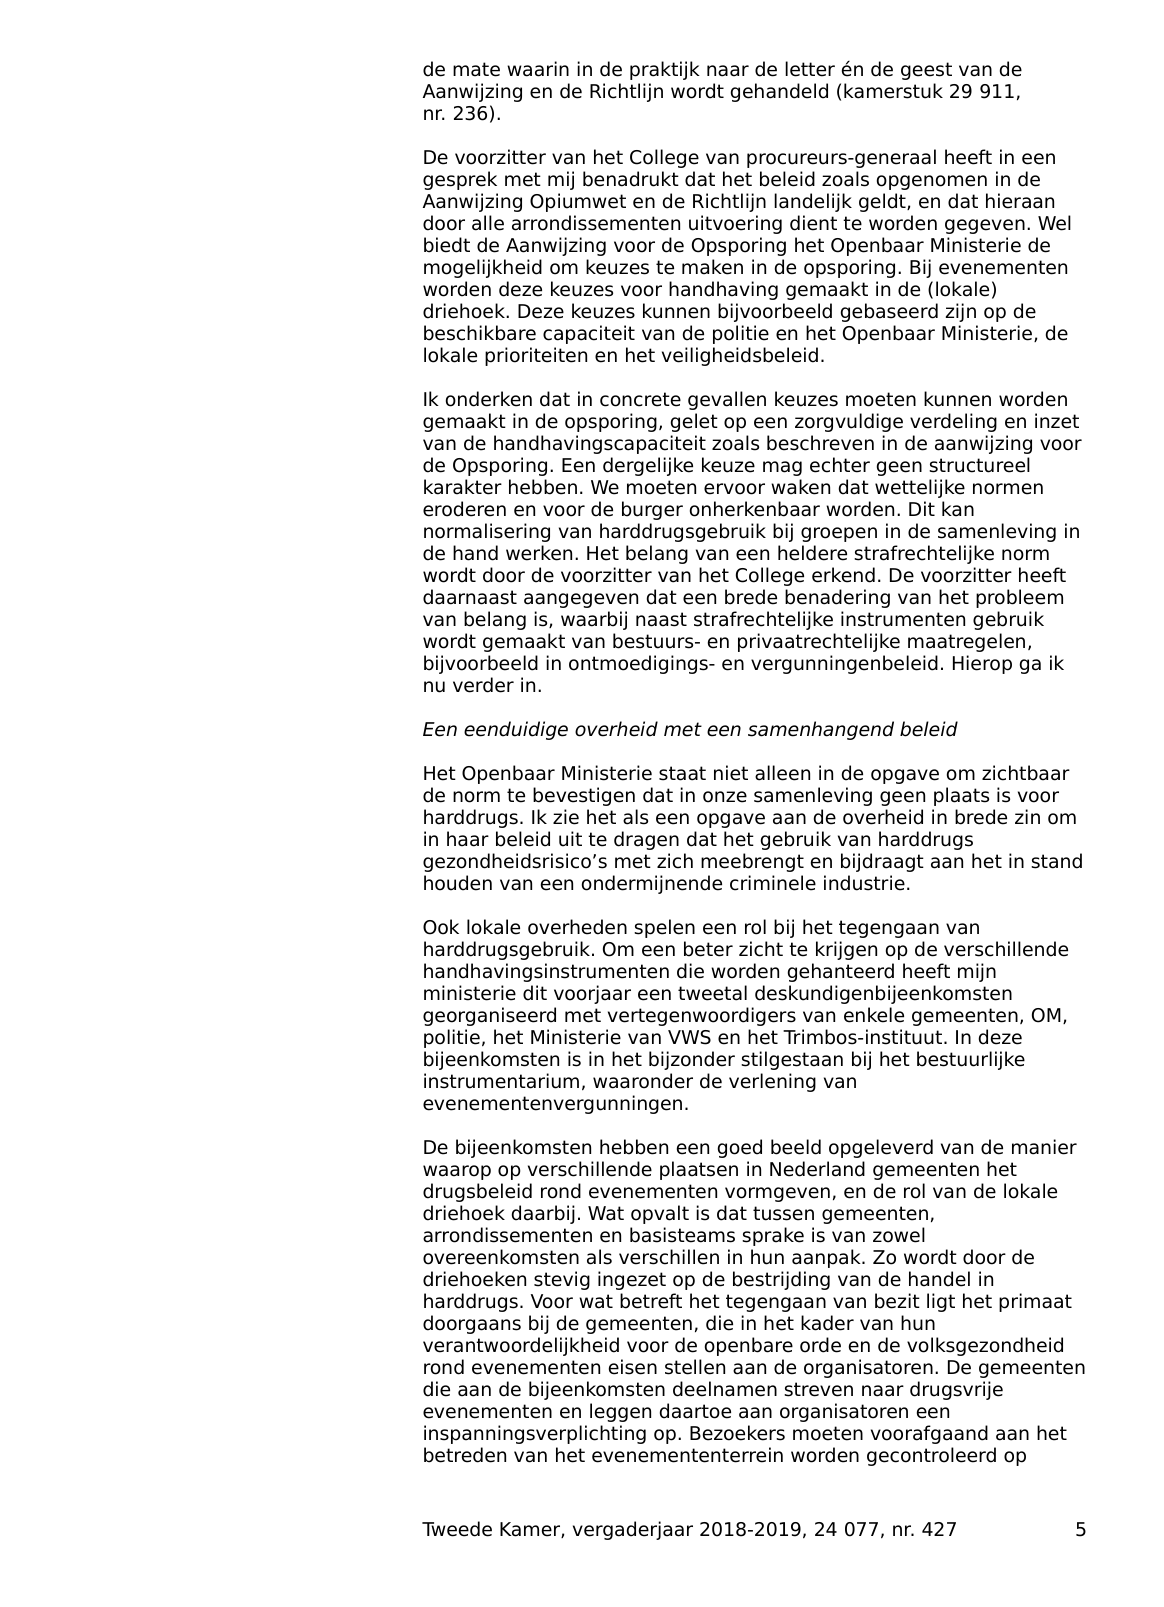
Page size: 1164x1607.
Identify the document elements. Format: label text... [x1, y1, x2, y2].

text Het Openbaar Ministerie staat niet alleen in de opgave om zichtbaar de norm te bevestigen dat in onze samenleving geen plaats is voor harddrugs. Ik zie het als een opgave aan de overheid in brede zin om in haar beleid uit te dragen dat het gebruik van harddrugs gezondheidsrisico’s met zich meebrengt en bijdraagt aan het in stand houden van een ondermijnende criminele industrie. [422, 763, 1087, 895]
text De bijeenkomsten hebben een goed beeld opgeleverd van de manier waarop op verschillende plaatsen in Nederland gemeenten het drugsbeleid rond evenementen vormgeven, en de rol van de lokale driehoek daarbij. Wat opvalt is dat tussen gemeenten, arrondissementen en basisteams sprake is van zowel overeenkomsten als verschillen in hun aanpak. Zo wordt door de driehoeken stevig ingezet op de bestrijding van de handel in harddrugs. Voor wat betreft het tegengaan van bezit ligt het primaat doorgaans bij de gemeenten, die in het kader van hun verantwoordelijkheid voor de openbare orde en de volksgezondheid rond evenementen eisen stellen aan de organisatoren. De gemeenten die aan de bijeenkomsten deelnamen streven naar drugsvrije evenementen en leggen daartoe aan organisatoren een inspanningsverplichting op. Bezoekers moeten voorafgaand aan het betreden van het evenemententerrein worden gecontroleerd op [422, 1137, 1087, 1467]
text De voorzitter van het College van procureurs-generaal heeft in een gesprek met mij benadrukt dat het beleid zoals opgenomen in de Aanwijzing Opiumwet en de Richtlijn landelijk geldt, en dat hieraan door alle arrondissementen uitvoering dient te worden gegeven. Wel biedt de Aanwijzing voor de Opsporing het Openbaar Ministerie de mogelijkheid om keuzes te maken in de opsporing. Bij evenementen worden deze keuzes voor handhaving gemaakt in de (lokale) driehoek. Deze keuzes kunnen bijvoorbeeld gebaseerd zijn op de beschikbare capaciteit van de politie en het Openbaar Ministerie, de lokale prioriteiten en het veiligheidsbeleid. [422, 147, 1087, 367]
text Ik onderken dat in concrete gevallen keuzes moeten kunnen worden gemaakt in de opsporing, gelet op een zorgvuldige verdeling en inzet van de handhavingscapaciteit zoals beschreven in de aanwijzing voor de Opsporing. Een dergelijke keuze mag echter geen structureel karakter hebben. We moeten ervoor waken dat wettelijke normen eroderen en voor de burger onherkenbaar worden. Dit kan normalisering van harddrugsgebruik bij groepen in de samenleving in de hand werken. Het belang van een heldere strafrechtelijke norm wordt door de voorzitter van het College erkend. De voorzitter heeft daarnaast aangegeven dat een brede benadering van het probleem van belang is, waarbij naast strafrechtelijke instrumenten gebruik wordt gemaakt van bestuurs- en privaatrechtelijke maatregelen, bijvoorbeeld in ontmoedigings- en vergunningenbeleid. Hierop ga ik nu verder in. [422, 389, 1087, 697]
subtitle Een eenduidige overheid met een samenhangend beleid [422, 719, 1087, 741]
text Ook lokale overheden spelen een rol bij het tegengaan van harddrugsgebruik. Om een beter zicht te krijgen op de verschillende handhavingsinstrumenten die worden gehanteerd heeft mijn ministerie dit voorjaar een tweetal deskundigenbijeenkomsten georganiseerd met vertegenwoordigers van enkele gemeenten, OM, politie, het Ministerie van VWS en het Trimbos-instituut. In deze bijeenkomsten is in het bijzonder stilgestaan bij het bestuurlijke instrumentarium, waaronder de verlening van evenementenvergunningen. [422, 917, 1087, 1115]
text de mate waarin in de praktijk naar de letter én de geest van de Aanwijzing en de Richtlijn wordt gehandeld (kamerstuk 29 911, nr. 236). [422, 59, 1087, 125]
